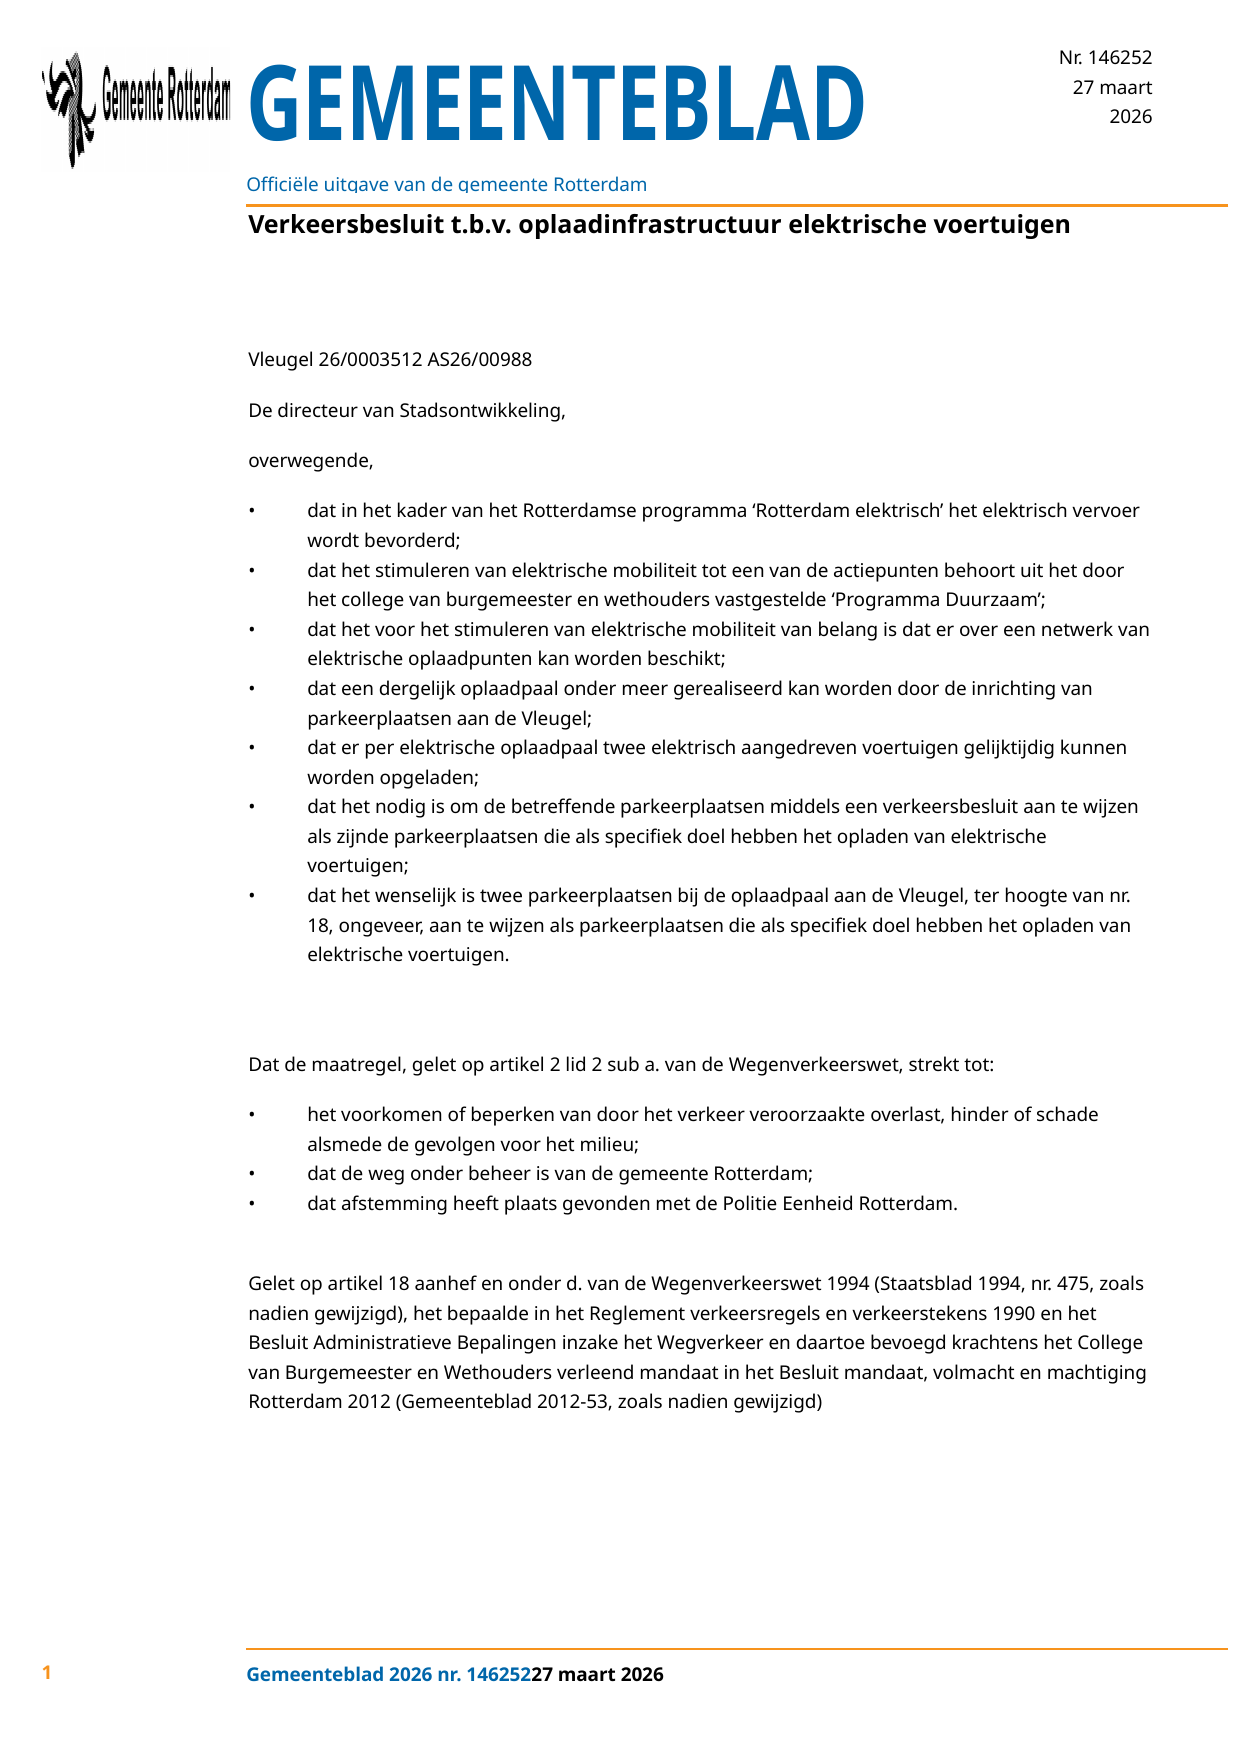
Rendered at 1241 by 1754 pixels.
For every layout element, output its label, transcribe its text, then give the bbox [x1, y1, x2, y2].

text De directeur van Stadsontwikkeling, [248, 397, 1152, 423]
list dat het stimuleren van elektrische mobiliteit tot een van de actiepunten behoort uit het door het college van burgemeester en wethouders vastgestelde ‘Programma Duurzaam’; [248, 557, 1152, 612]
list dat het wenselijk is twee parkeerplaatsen bij de oplaadpaal aan de Vleugel, ter hoogte van nr. 18, ongeveer, aan te wijzen als parkeerplaatsen die als specifiek doel hebben het opladen van elektrische voertuigen. [248, 882, 1152, 967]
text Verkeersbesluit t.b.v. oplaadinfrastructuur elektrische voertuigen [248, 207, 1152, 241]
list dat een dergelijk oplaadpaal onder meer gerealiseerd kan worden door de inrichting van parkeerplaatsen aan de Vleugel; [248, 675, 1152, 731]
picture [41, 47, 231, 172]
text overwegende, [248, 447, 1152, 473]
text Dat de maatregel, gelet op artikel 2 lid 2 sub a. van de Wegenverkeerswet, strekt tot: [248, 1051, 1152, 1077]
list dat het voor het stimuleren van elektrische mobiliteit van belang is dat er over een netwerk van elektrische oplaadpunten kan worden beschikt; [248, 616, 1152, 671]
list dat de weg onder beheer is van de gemeente Rotterdam; [248, 1161, 1152, 1186]
text Vleugel 26/0003512 AS26/00988 [248, 346, 1152, 372]
list dat er per elektrische oplaadpaal twee elektrisch aangedreven voertuigen gelijktijdig kunnen worden opgeladen; [248, 734, 1152, 790]
text Gelet op artikel 18 aanhef en onder d. van de Wegenverkeerswet 1994 (Staatsblad 1994, nr. 475, zoals nadien gewijzigd), het bepaalde in het Reglement verkeersregels en verkeerstekens 1990 en het Besluit Administratieve Bepalingen inzake het Wegverkeer en daartoe bevoegd krachtens het College van Burgemeester en Wethouders verleend mandaat in het Besluit mandaat, volmacht en machtiging Rotterdam 2012 (Gemeenteblad 2012-53, zoals nadien gewijzigd) [248, 1270, 1152, 1414]
list het voorkomen of beperken van door het verkeer veroorzaakte overlast, hinder of schade alsmede de gevolgen voor het milieu; [248, 1101, 1152, 1157]
list dat afstemming heeft plaats gevonden met de Politie Eenheid Rotterdam. [248, 1190, 1152, 1216]
list dat in het kader van het Rotterdamse programma ‘Rotterdam elektrisch’ het elektrisch vervoer wordt bevorderd; [248, 498, 1152, 553]
list dat het nodig is om de betreffende parkeerplaatsen middels een verkeersbesluit aan te wijzen als zijnde parkeerplaatsen die als specifiek doel hebben het opladen van elektrische voertuigen; [248, 793, 1152, 878]
